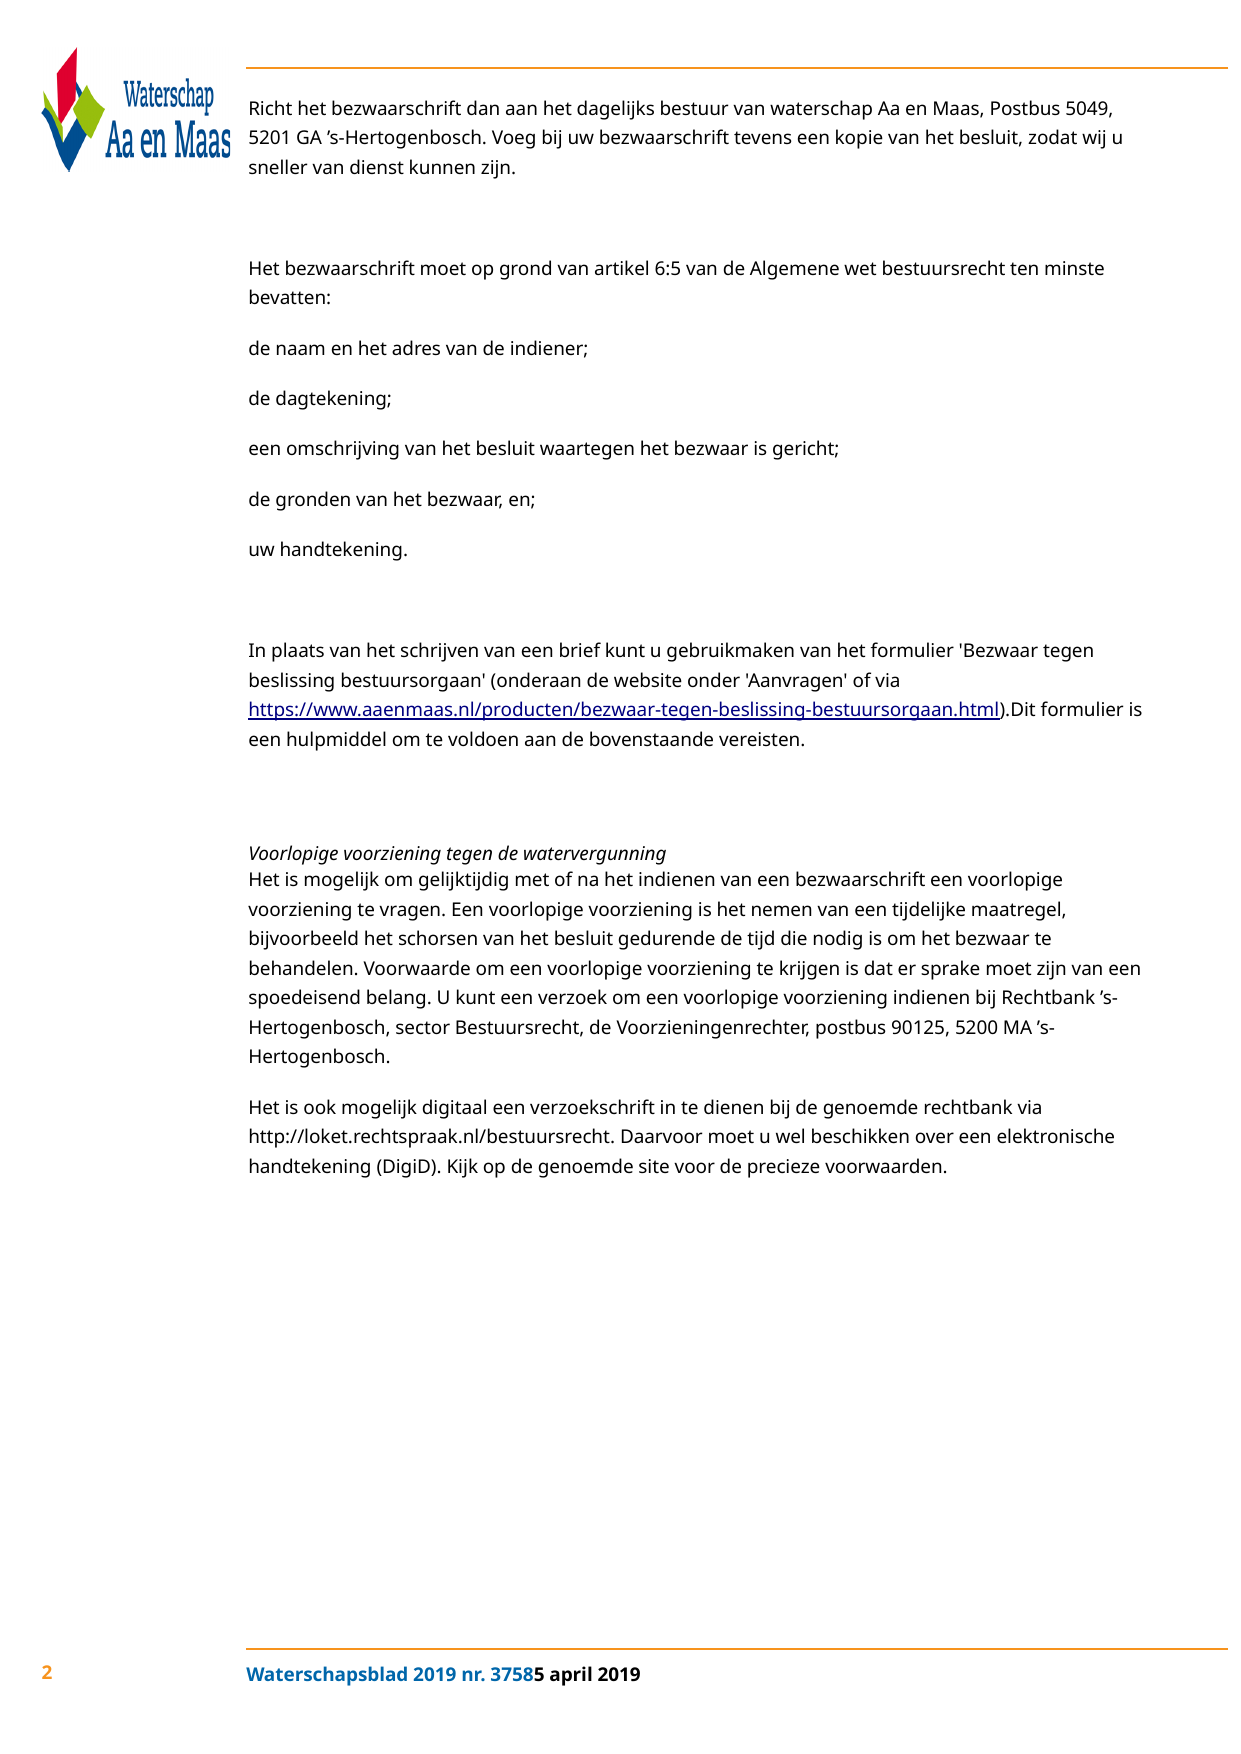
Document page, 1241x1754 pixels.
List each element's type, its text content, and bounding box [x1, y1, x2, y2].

text een omschrijving van het besluit waartegen het bezwaar is gericht; [248, 436, 1152, 461]
text de gronden van het bezwaar, en; [248, 486, 1152, 512]
text Voorlopige voorziening tegen de watervergunning [248, 840, 1152, 866]
text Het bezwaarschrift moet op grond van artikel 6:5 van de Algemene wet bestuursrecht ten minste bevatten: [248, 255, 1152, 310]
picture [41, 47, 231, 172]
text uw handtekening. [248, 536, 1152, 562]
text Het is mogelijk om gelijktijdig met of na het indienen van een bezwaarschrift een voorlopige voorziening te vragen. Een voorlopige voorziening is het nemen van een tijdelijke maatregel, bijvoorbeeld het schorsen van het besluit gedurende de tijd die nodig is om het bezwaar te behandelen. Voorwaarde om een voorlopige voorziening te krijgen is dat er sprake moet zijn van een spoedeisend belang. U kunt een verzoek om een voorlopige voorziening indienen bij Rechtbank ’s-Hertogenbosch, sector Bestuursrecht, de Voorzieningenrechter, postbus 90125, 5200 MA ’s-Hertogenbosch. [248, 866, 1152, 1069]
text In plaats van het schrijven van een brief kunt u gebruikmaken van het formulier 'Bezwaar tegen beslissing bestuursorgaan' (onderaan de website onder 'Aanvragen' of via https://www.aaenmaas.nl/producten/bezwaar-tegen-beslissing-bestuursorgaan.html).Dit formulier is een hulpmiddel om te voldoen aan de bovenstaande vereisten. [248, 637, 1152, 752]
text Richt het bezwaarschrift dan aan het dagelijks bestuur van waterschap Aa en Maas, Postbus 5049, 5201 GA ’s-Hertogenbosch. Voeg bij uw bezwaarschrift tevens een kopie van het besluit, zodat wij u sneller van dienst kunnen zijn. [248, 95, 1152, 180]
text de dagtekening; [248, 385, 1152, 411]
text de naam en het adres van de indiener; [248, 335, 1152, 361]
text Het is ook mogelijk digitaal een verzoekschrift in te dienen bij de genoemde rechtbank via http://loket.rechtspraak.nl/bestuursrecht. Daarvoor moet u wel beschikken over een elektronische handtekening (DigiD). Kijk op de genoemde site voor de precieze voorwaarden. [248, 1094, 1152, 1179]
